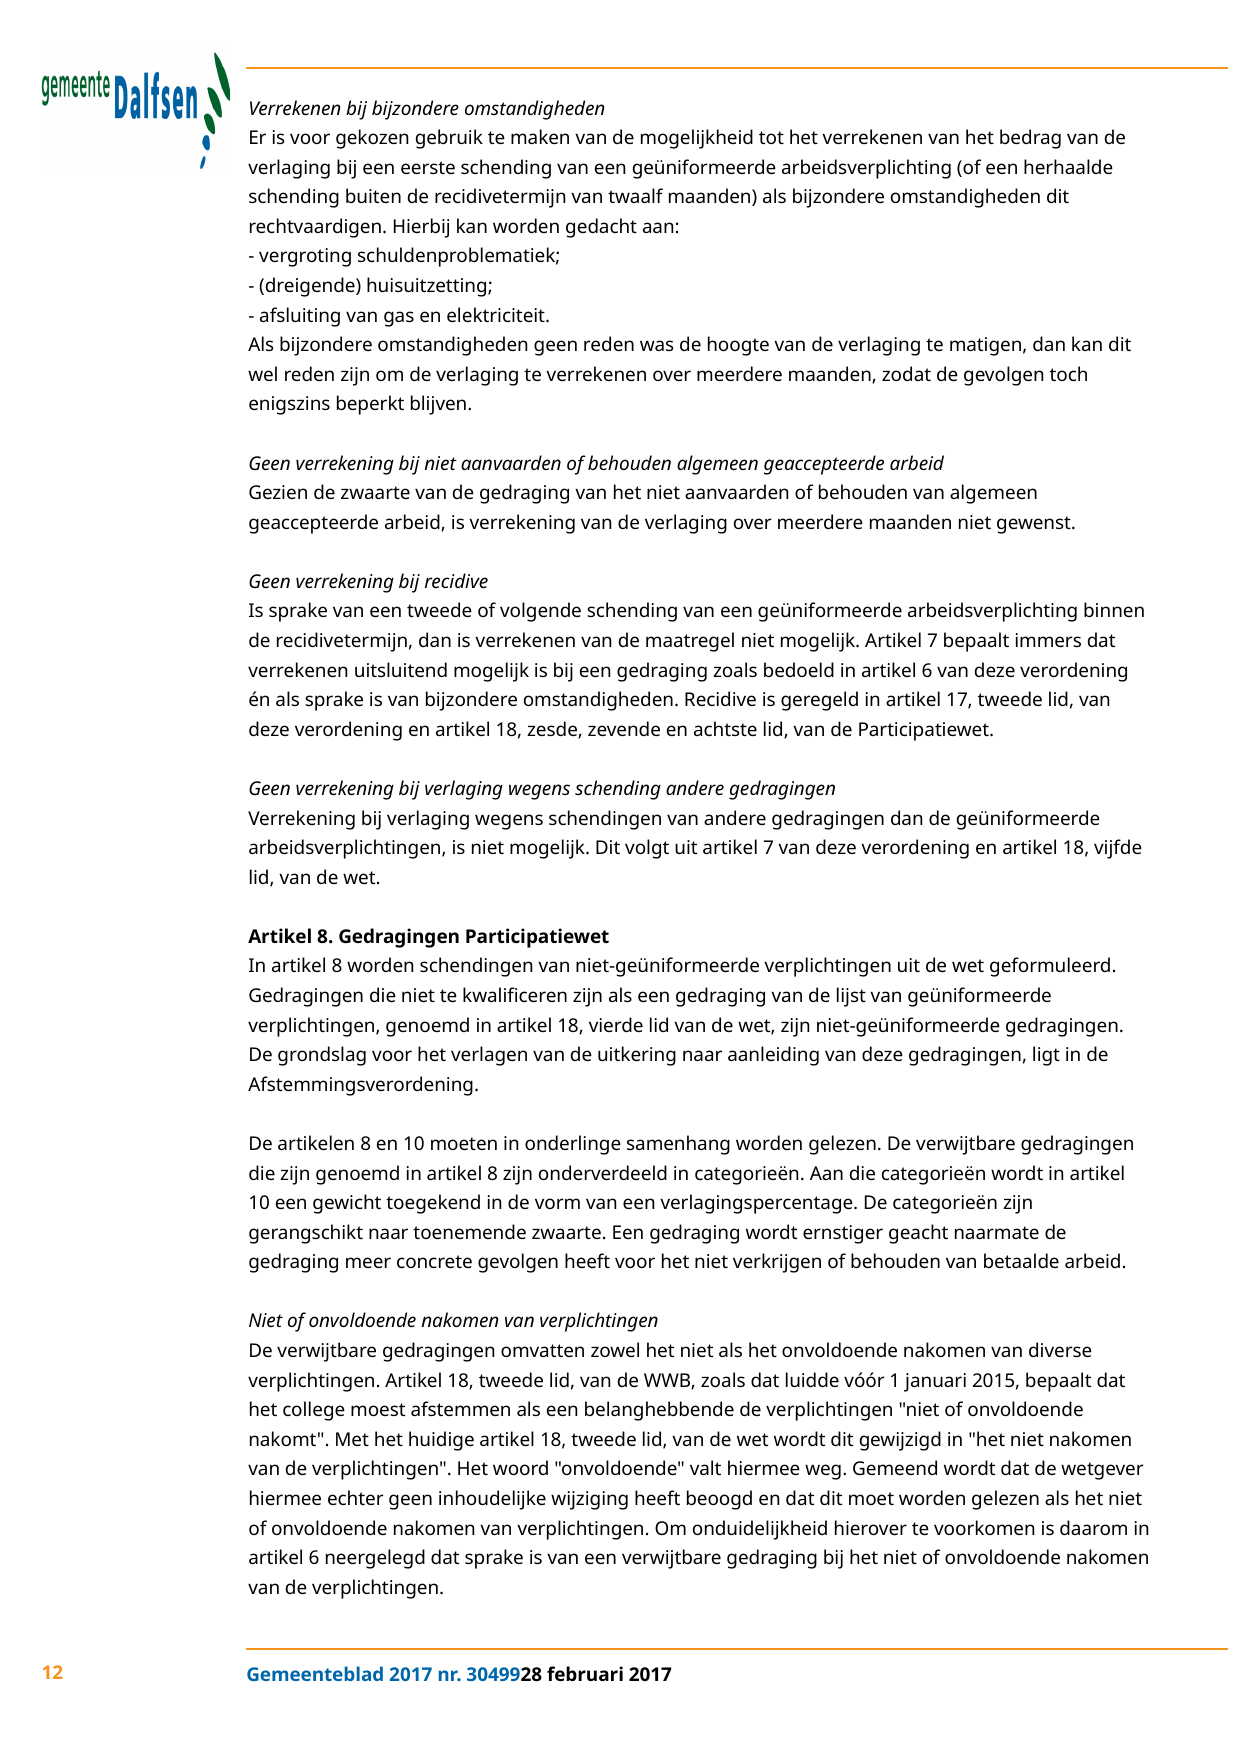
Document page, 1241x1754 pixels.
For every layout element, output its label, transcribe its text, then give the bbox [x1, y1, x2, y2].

text Geen verrekening bij recidive [248, 568, 1152, 594]
picture [41, 47, 231, 172]
text De verwijtbare gedragingen omvatten zowel het niet als het onvoldoende nakomen van diverse verplichtingen. Artikel 18, tweede lid, van de WWB, zoals dat luidde vóór 1 januari 2015, bepaalt dat het college moest afstemmen als een belanghebbende de verplichtingen "niet of onvoldoende nakomt". Met het huidige artikel 18, tweede lid, van de wet wordt dit gewijzigd in "het niet nakomen van de verplichtingen". Het woord "onvoldoende" valt hiermee weg. Gemeend wordt dat de wetgever hiermee echter geen inhoudelijke wijziging heeft beoogd en dat dit moet worden gelezen als het niet of onvoldoende nakomen van verplichtingen. Om onduidelijkheid hierover te voorkomen is daarom in artikel 6 neergelegd dat sprake is van een verwijtbare gedraging bij het niet of onvoldoende nakomen van de verplichtingen. [248, 1337, 1152, 1600]
text - afsluiting van gas en elektriciteit. [248, 302, 1152, 328]
text Niet of onvoldoende nakomen van verplichtingen [248, 1308, 1152, 1333]
text Verrekening bij verlaging wegens schendingen van andere gedragingen dan de geüniformeerde arbeidsverplichtingen, is niet mogelijk. Dit volgt uit artikel 7 van deze verordening en artikel 18, vijfde lid, van de wet. [248, 805, 1152, 890]
text Is sprake van een tweede of volgende schending van een geüniformeerde arbeidsverplichting binnen de recidivetermijn, dan is verrekenen van de maatregel niet mogelijk. Artikel 7 bepaalt immers dat verrekenen uitsluitend mogelijk is bij een gedraging zoals bedoeld in artikel 6 van deze verordening én als sprake is van bijzondere omstandigheden. Recidive is geregeld in artikel 17, tweede lid, van deze verordening en artikel 18, zesde, zevende en achtste lid, van de Participatiewet. [248, 598, 1152, 742]
text Er is voor gekozen gebruik te maken van de mogelijkheid tot het verrekenen van het bedrag van de verlaging bij een eerste schending van een geüniformeerde arbeidsverplichting (of een herhaalde schending buiten de recidivetermijn van twaalf maanden) als bijzondere omstandigheden dit rechtvaardigen. Hierbij kan worden gedacht aan: [248, 124, 1152, 239]
text Artikel 8. Gedragingen Participatiewet [248, 923, 1152, 949]
text Als bijzondere omstandigheden geen reden was de hoogte van de verlaging te matigen, dan kan dit wel reden zijn om de verlaging te verrekenen over meerdere maanden, zodat de gevolgen toch enigszins beperkt blijven. [248, 331, 1152, 416]
text Verrekenen bij bijzondere omstandigheden [248, 95, 1152, 121]
text De artikelen 8 en 10 moeten in onderlinge samenhang worden gelezen. De verwijtbare gedragingen die zijn genoemd in artikel 8 zijn onderverdeeld in categorieën. Aan die categorieën wordt in artikel 10 een gewicht toegekend in de vorm van een verlagingspercentage. De categorieën zijn gerangschikt naar toenemende zwaarte. Een gedraging wordt ernstiger geacht naarmate de gedraging meer concrete gevolgen heeft voor het niet verkrijgen of behouden van betaalde arbeid. [248, 1130, 1152, 1274]
text Gezien de zwaarte van de gedraging van het niet aanvaarden of behouden van algemeen geaccepteerde arbeid, is verrekening van de verlaging over meerdere maanden niet gewenst. [248, 479, 1152, 535]
text - vergroting schuldenproblematiek; [248, 243, 1152, 268]
text Geen verrekening bij verlaging wegens schending andere gedragingen [248, 775, 1152, 801]
text - (dreigende) huisuitzetting; [248, 272, 1152, 298]
text In artikel 8 worden schendingen van niet-geüniformeerde verplichtingen uit de wet geformuleerd. Gedragingen die niet te kwalificeren zijn als een gedraging van de lijst van geüniformeerde verplichtingen, genoemd in artikel 18, vierde lid van de wet, zijn niet-geüniformeerde gedragingen. De grondslag voor het verlagen van de uitkering naar aanleiding van deze gedragingen, ligt in de Afstemmingsverordening. [248, 953, 1152, 1097]
text Geen verrekening bij niet aanvaarden of behouden algemeen geaccepteerde arbeid [248, 450, 1152, 476]
